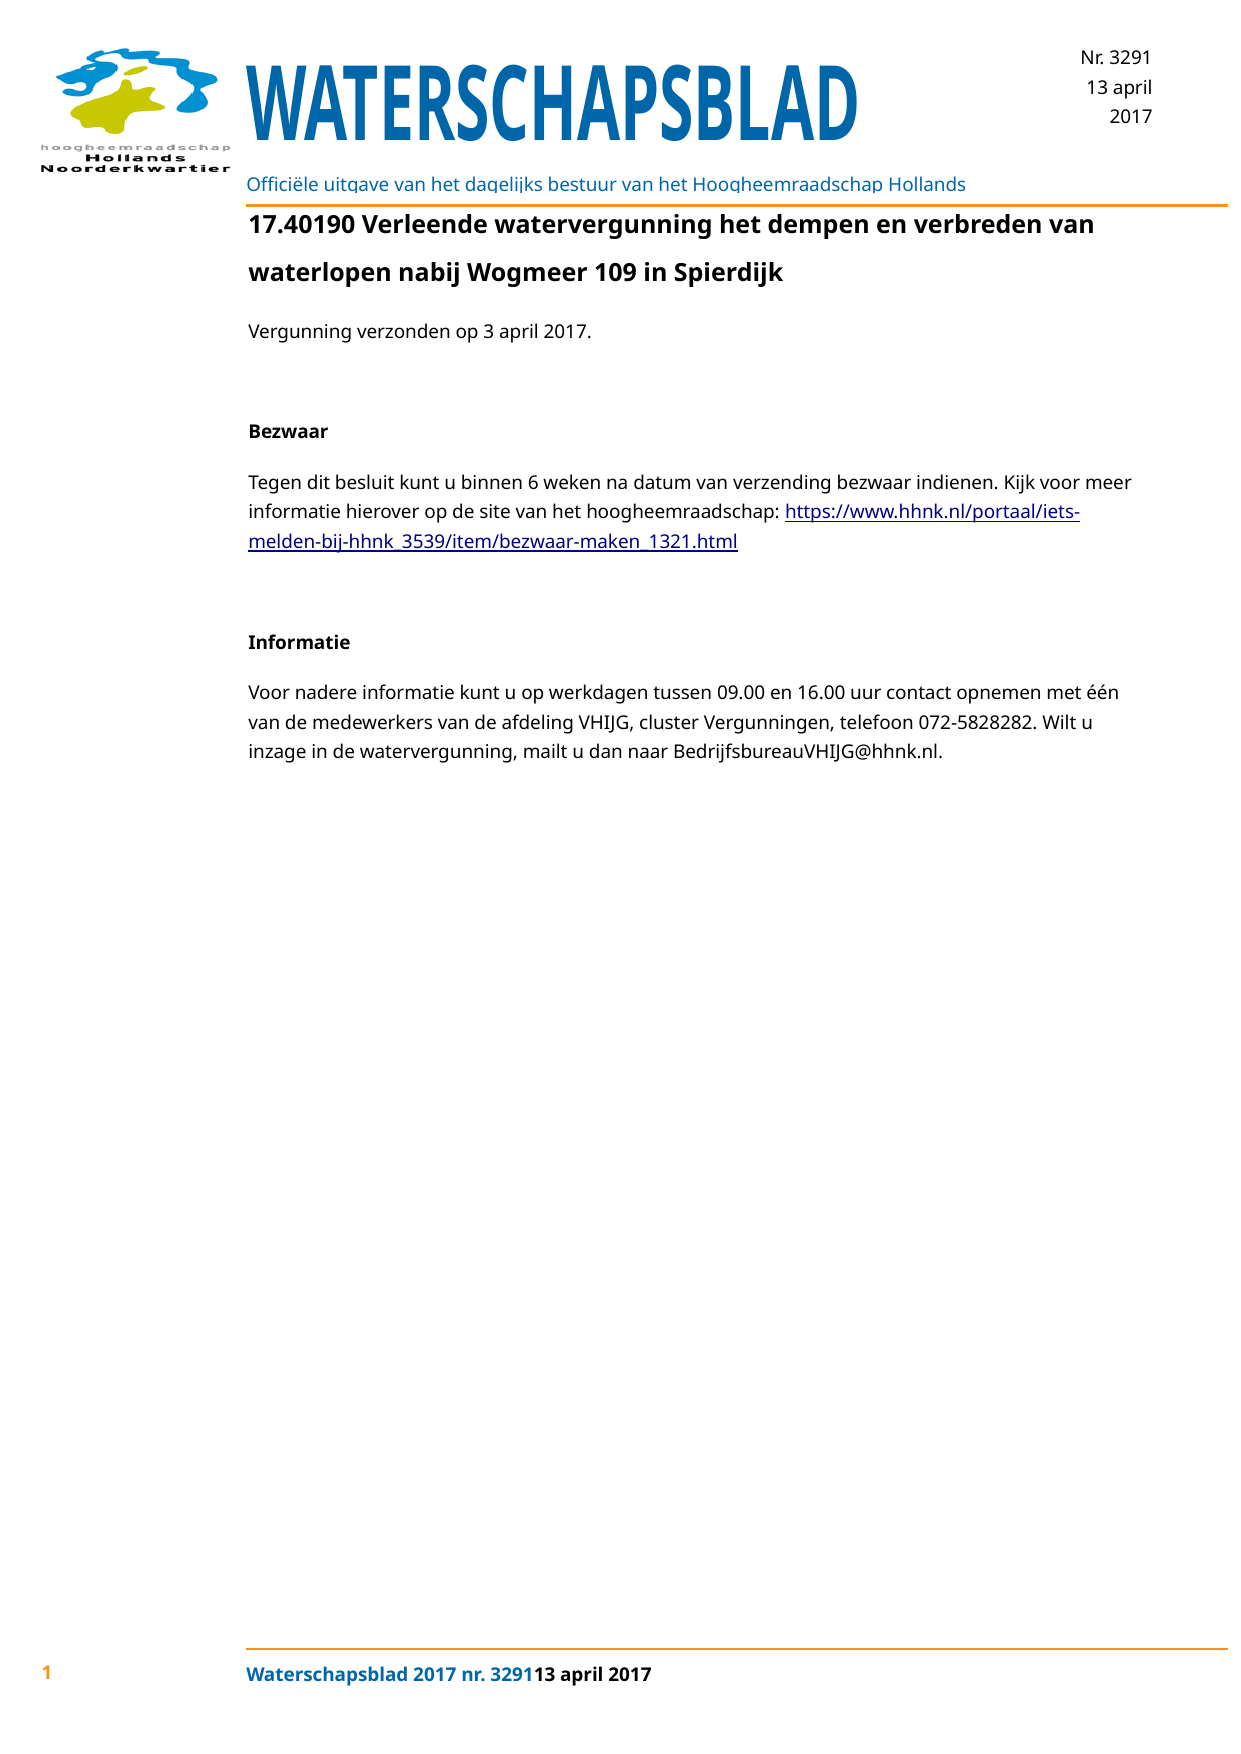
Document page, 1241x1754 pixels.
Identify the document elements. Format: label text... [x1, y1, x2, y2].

picture [41, 47, 231, 172]
text Voor nadere informatie kunt u op werkdagen tussen 09.00 en 16.00 uur contact opnemen met één van de medewerkers van de afdeling VHIJG, cluster Vergunningen, telefoon 072-5828282. Wilt u inzage in de watervergunning, mailt u dan naar BedrijfsbureauVHIJG@hhnk.nl. [248, 679, 1152, 764]
text Vergunning verzonden op 3 april 2017. [248, 318, 1152, 344]
text 17.40190 Verleende watervergunning het dempen en verbreden van waterlopen nabij Wogmeer 109 in Spierdijk [248, 207, 1152, 288]
text Tegen dit besluit kunt u binnen 6 weken na datum van verzending bezwaar indienen. Kijk voor meer informatie hierover op de site van het hoogheemraadschap: https://www.hhnk.nl/portaal/iets-melden-bij-hhnk_3539/item/bezwaar-maken_1321.html [248, 469, 1152, 554]
text Bezwaar [248, 419, 1152, 444]
text Informatie [248, 629, 1152, 655]
